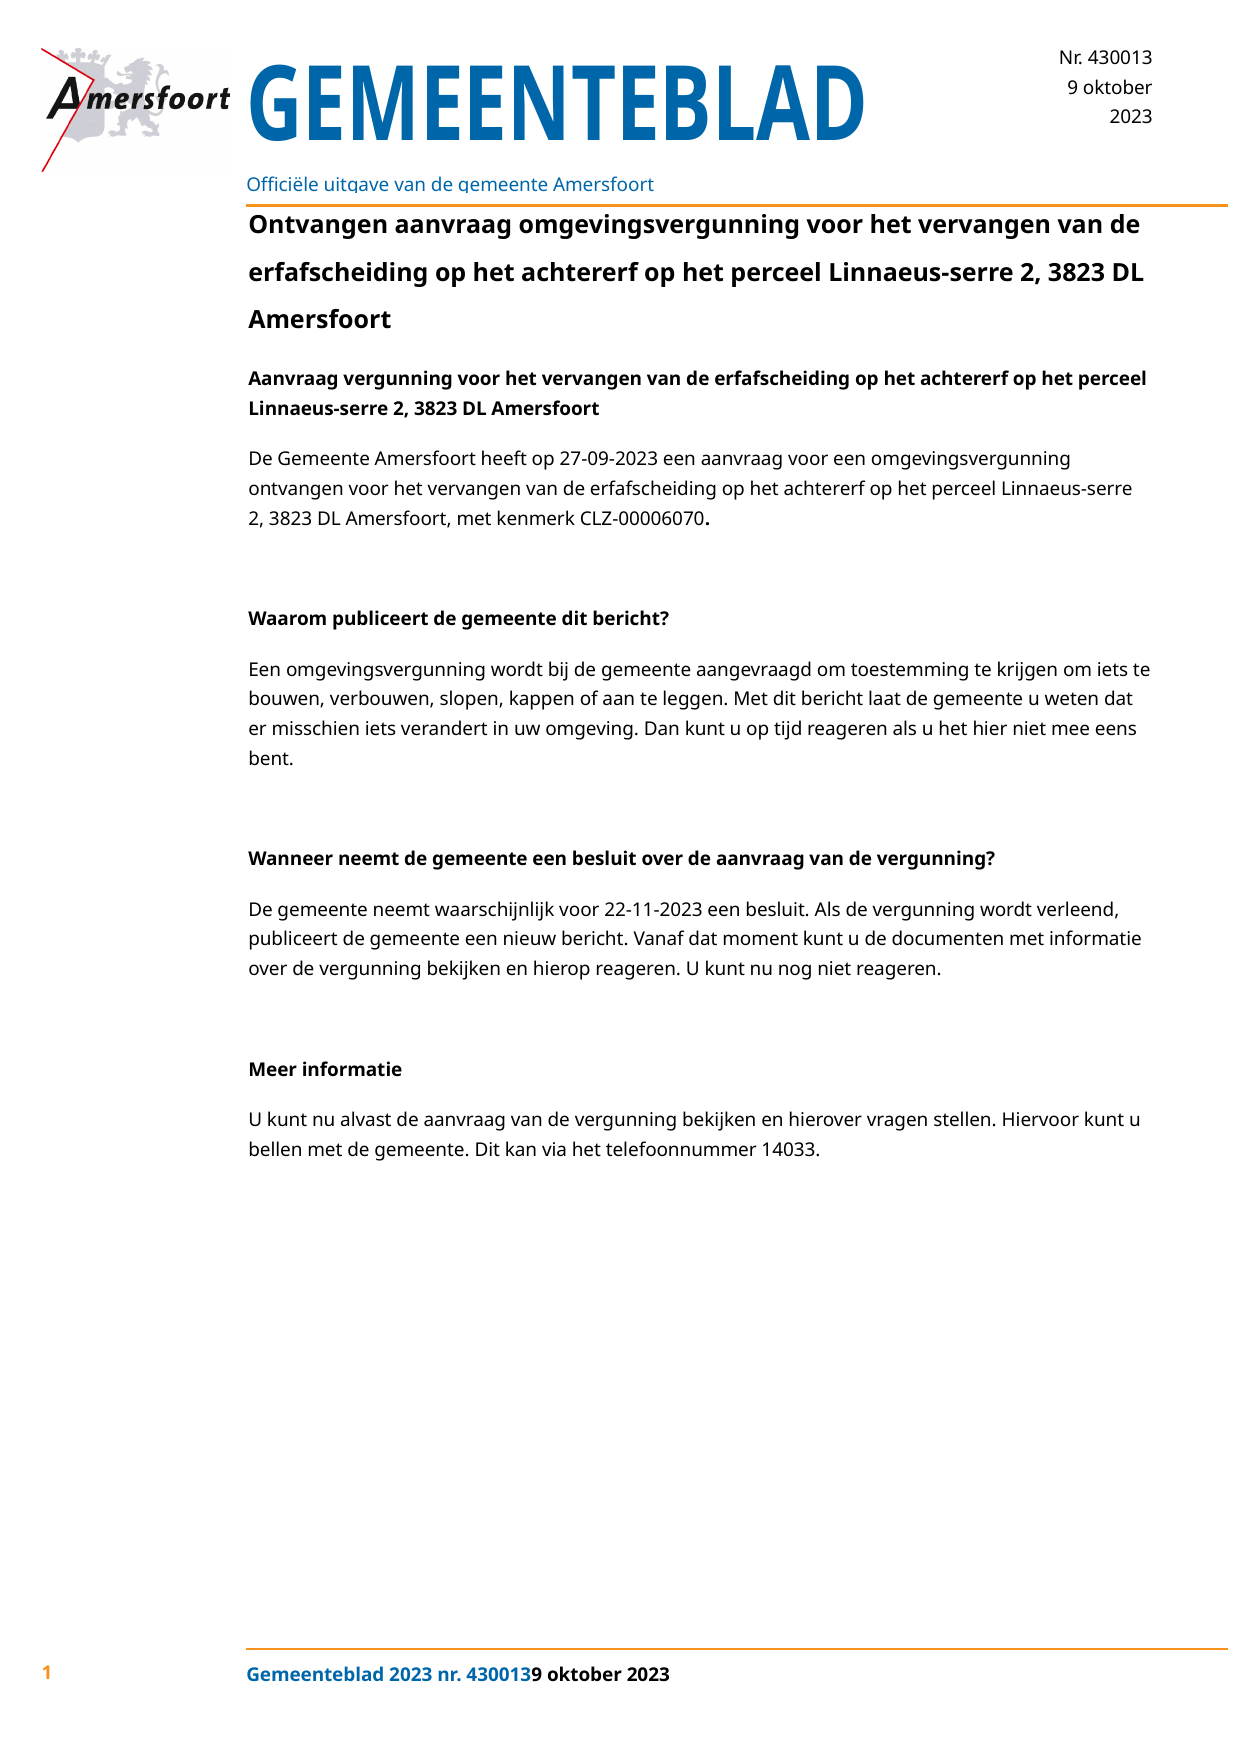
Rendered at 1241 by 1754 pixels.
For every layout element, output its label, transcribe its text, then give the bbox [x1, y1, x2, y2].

text Aanvraag vergunning voor het vervangen van de erfafscheiding op het achtererf op het perceel Linnaeus-serre 2, 3823 DL Amersfoort [248, 366, 1152, 421]
text Wanneer neemt de gemeente een besluit over de aanvraag van de vergunning? [248, 846, 1152, 871]
text De gemeente neemt waarschijnlijk voor 22-11-2023 een besluit. Als de vergunning wordt verleend, publiceert de gemeente een nieuw bericht. Vanaf dat moment kunt u de documenten met informatie over de vergunning bekijken en hierop reageren. U kunt nu nog niet reageren. [248, 896, 1152, 981]
picture [41, 47, 231, 172]
text Ontvangen aanvraag omgevingsvergunning voor het vervangen van de erfafscheiding op het achtererf op het perceel Linnaeus-serre 2, 3823 DL Amersfoort [248, 207, 1152, 336]
text Meer informatie [248, 1056, 1152, 1082]
text Waarom publiceert de gemeente dit bericht? [248, 606, 1152, 631]
text De Gemeente Amersfoort heeft op 27-09-2023 een aanvraag voor een omgevingsvergunning ontvangen voor het vervangen van de erfafscheiding op het achtererf op het perceel Linnaeus-serre 2, 3823 DL Amersfoort, met kenmerk CLZ-00006070. [248, 446, 1152, 530]
text Een omgevingsvergunning wordt bij de gemeente aangevraagd om toestemming te krijgen om iets te bouwen, verbouwen, slopen, kappen of aan te leggen. Met dit bericht laat de gemeente u weten dat er misschien iets verandert in uw omgeving. Dan kunt u op tijd reageren als u het hier niet mee eens bent. [248, 656, 1152, 770]
text U kunt nu alvast de aanvraag van de vergunning bekijken en hierover vragen stellen. Hiervoor kunt u bellen met de gemeente. Dit kan via het telefoonnummer 14033. [248, 1106, 1152, 1162]
